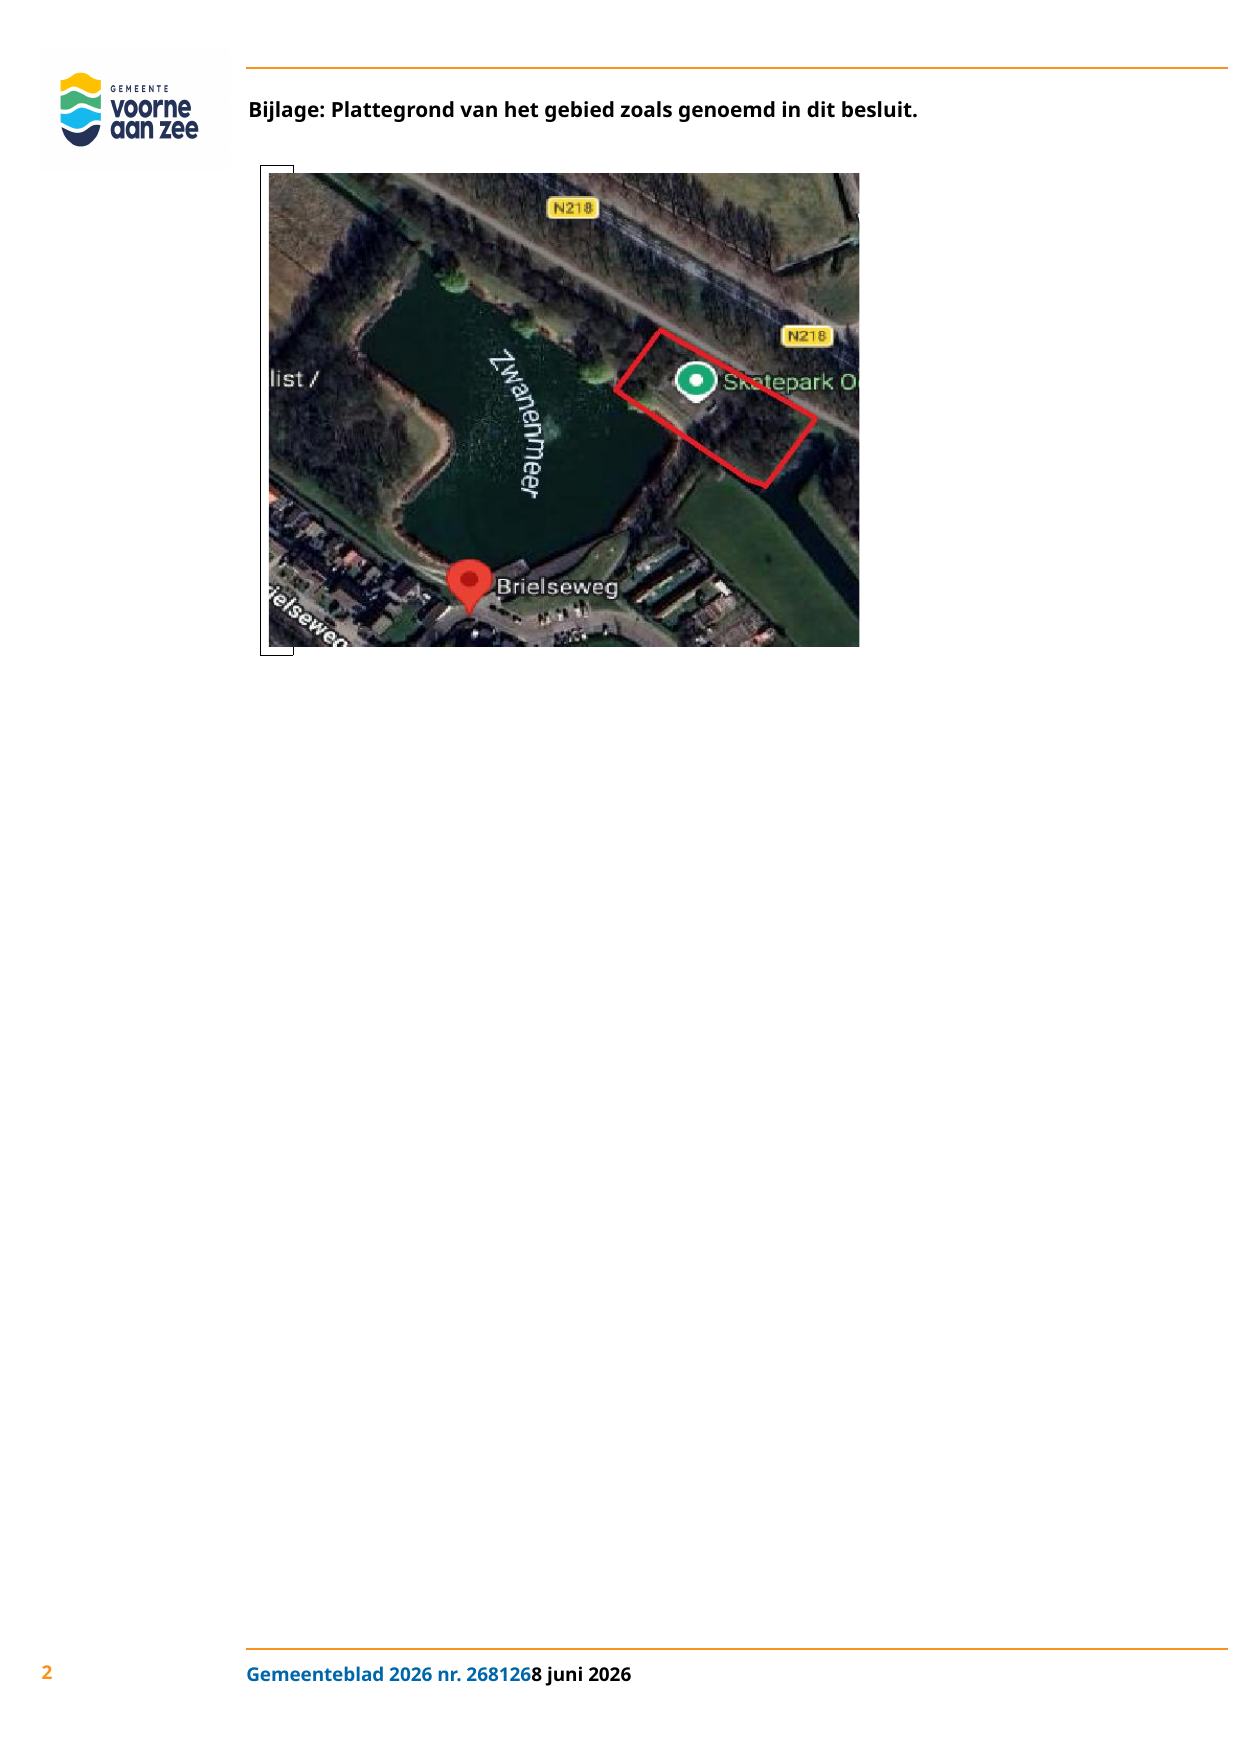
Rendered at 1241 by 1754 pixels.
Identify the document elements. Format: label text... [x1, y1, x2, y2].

picture [268, 173, 860, 647]
picture [41, 47, 231, 172]
text Bijlage: Plattegrond van het gebied zoals genoemd in dit besluit. [248, 95, 1152, 123]
